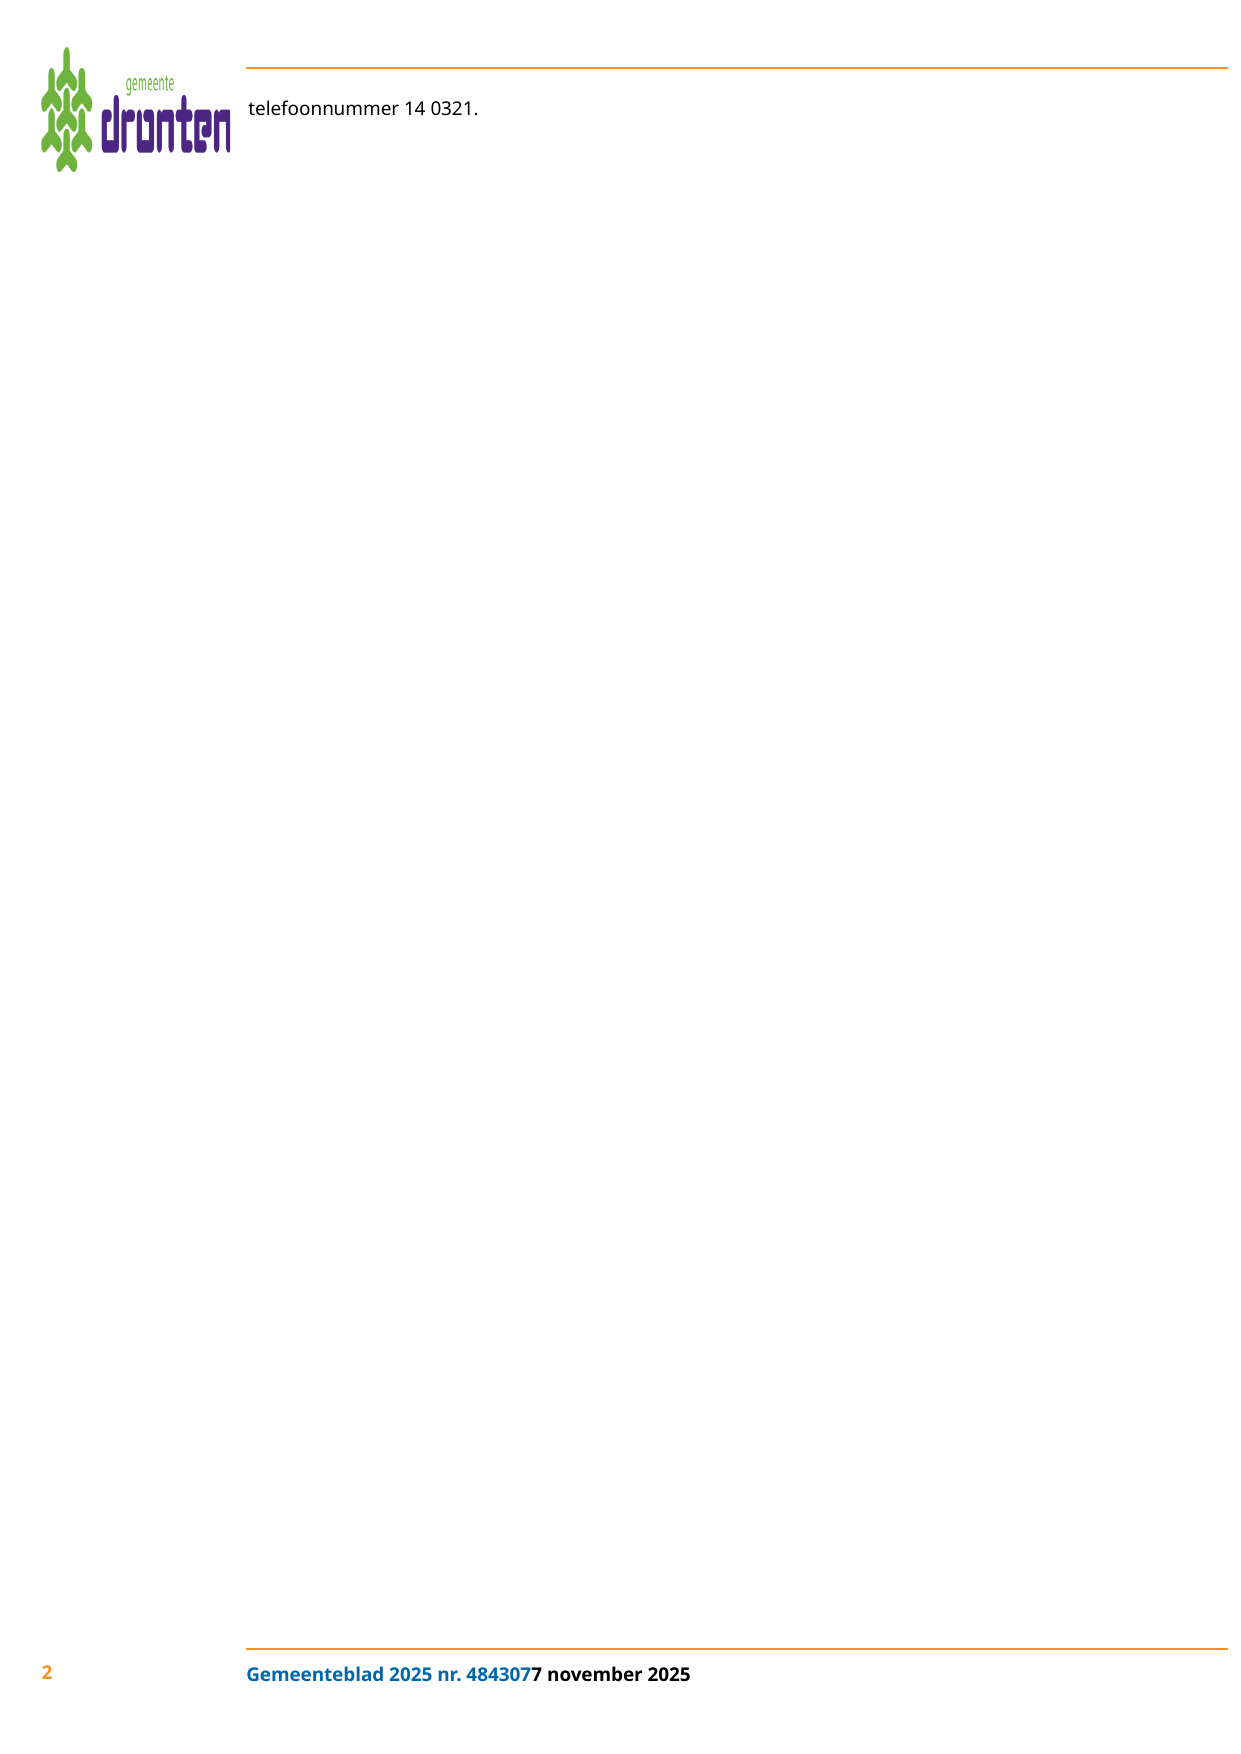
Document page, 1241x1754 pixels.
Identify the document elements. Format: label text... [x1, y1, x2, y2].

picture [41, 47, 231, 172]
text telefoonnummer 14 0321. [248, 95, 1152, 121]
